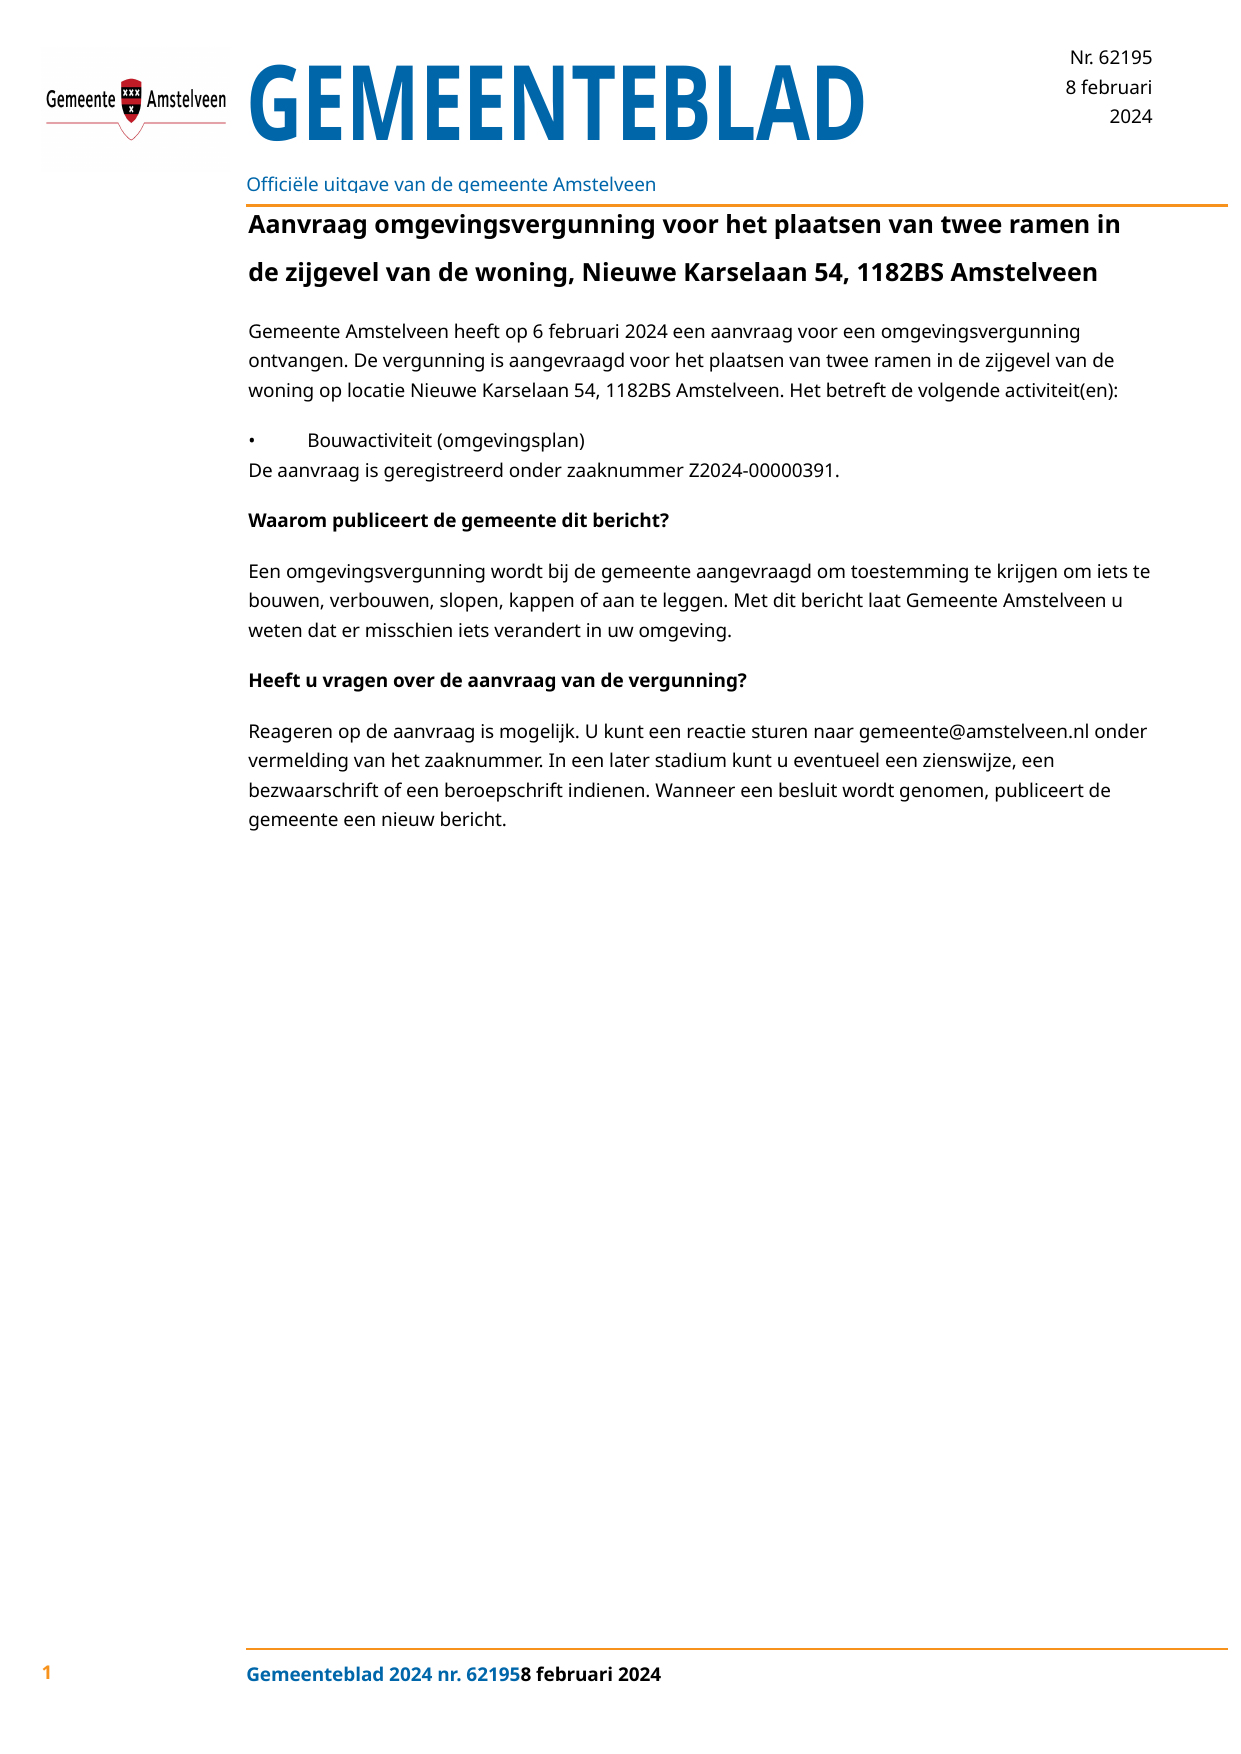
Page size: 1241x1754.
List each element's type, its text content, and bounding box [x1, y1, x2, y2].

picture [41, 47, 231, 172]
text Reageren op de aanvraag is mogelijk. U kunt een reactie sturen naar gemeente@amstelveen.nl onder vermelding van het zaaknummer. In een later stadium kunt u eventueel een zienswijze, een bezwaarschrift of een beroepschrift indienen. Wanneer een besluit wordt genomen, publiceert de gemeente een nieuw bericht. [248, 718, 1152, 832]
list Bouwactiviteit (omgevingsplan) [248, 427, 1152, 453]
text De aanvraag is geregistreerd onder zaaknummer Z2024-00000391. [248, 457, 1152, 483]
text Een omgevingsvergunning wordt bij de gemeente aangevraagd om toestemming te krijgen om iets te bouwen, verbouwen, slopen, kappen of aan te leggen. Met dit bericht laat Gemeente Amstelveen u weten dat er misschien iets verandert in uw omgeving. [248, 558, 1152, 643]
text Aanvraag omgevingsvergunning voor het plaatsen van twee ramen in de zijgevel van de woning, Nieuwe Karselaan 54, 1182BS Amstelveen [248, 207, 1152, 288]
text Heeft u vragen over de aanvraag van de vergunning? [248, 667, 1152, 693]
text Waarom publiceert de gemeente dit bericht? [248, 507, 1152, 533]
text Gemeente Amstelveen heeft op 6 februari 2024 een aanvraag voor een omgevingsvergunning ontvangen. De vergunning is aangevraagd voor het plaatsen van twee ramen in de zijgevel van de woning op locatie Nieuwe Karselaan 54, 1182BS Amstelveen. Het betreft de volgende activiteit(en): [248, 318, 1152, 403]
